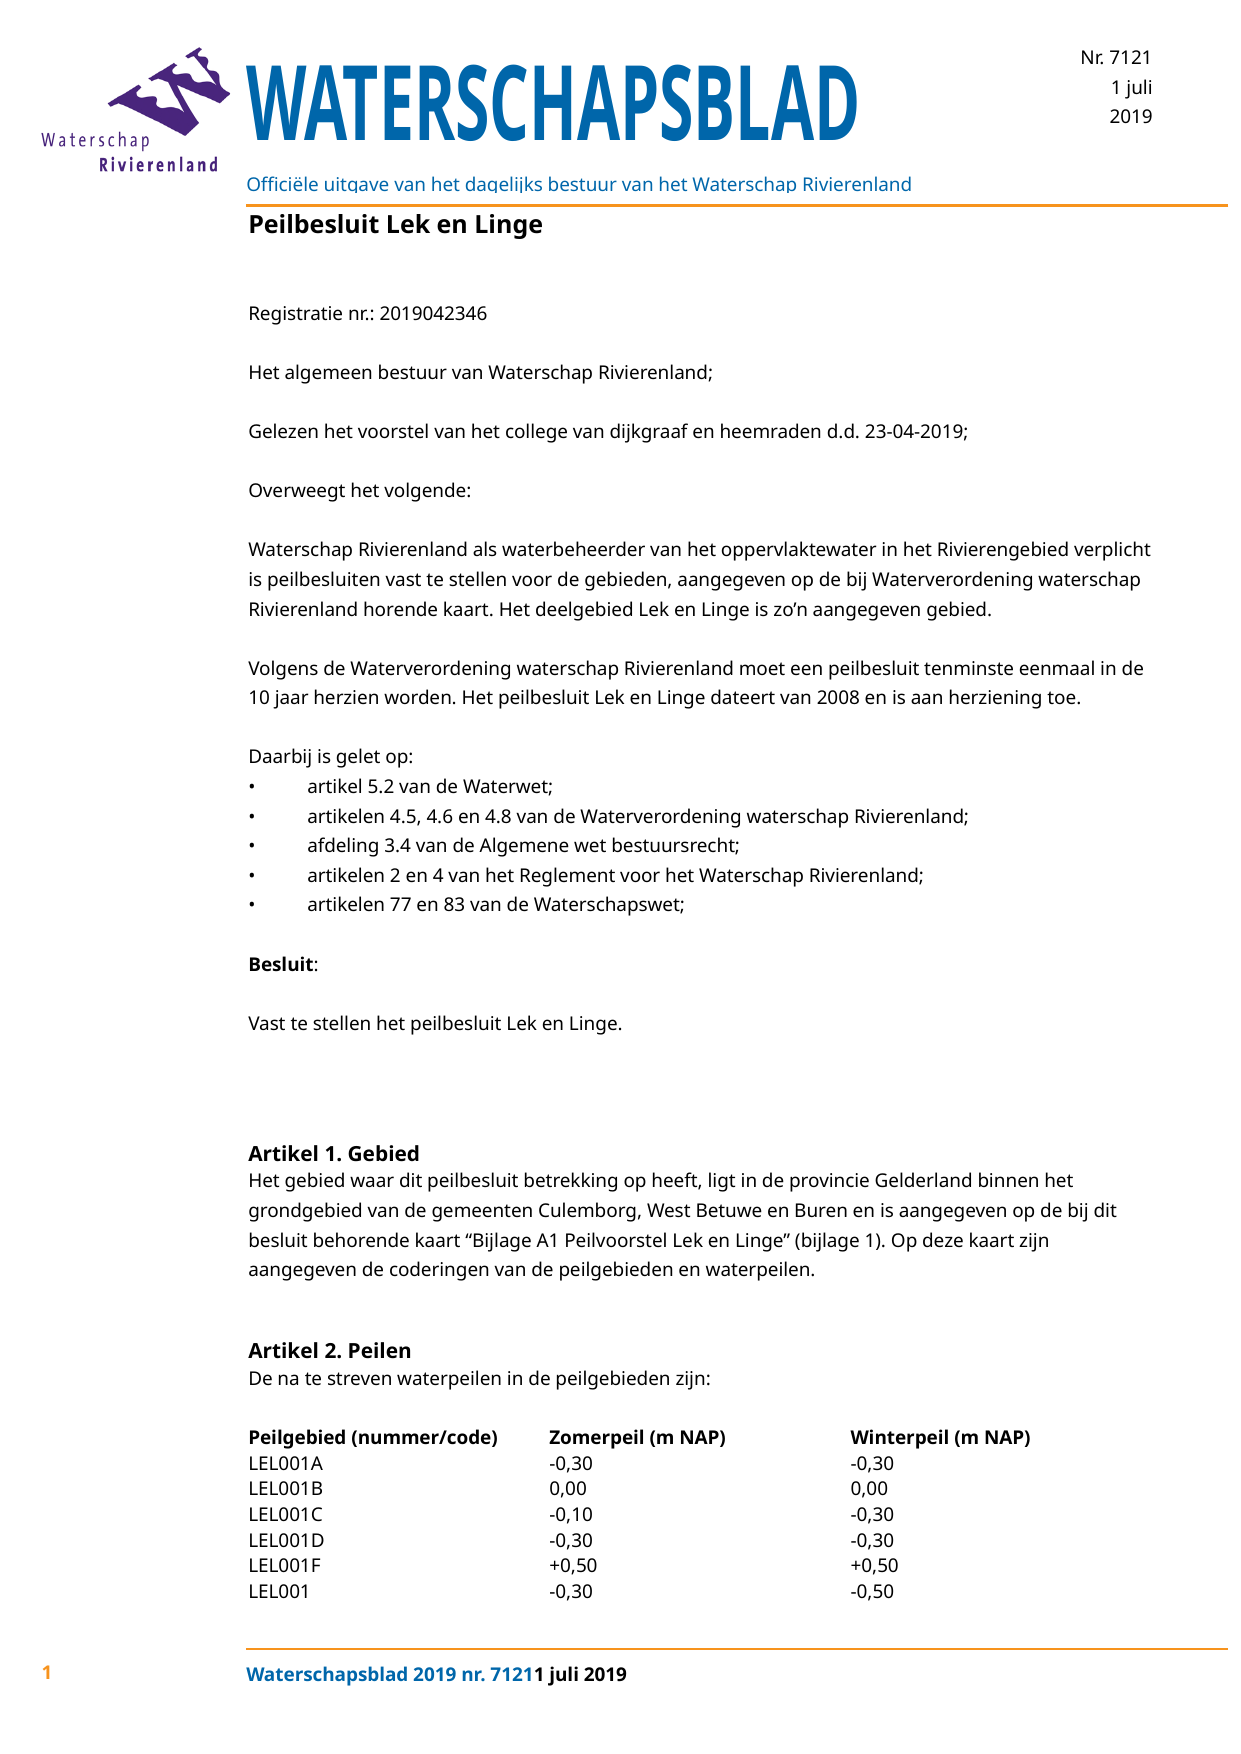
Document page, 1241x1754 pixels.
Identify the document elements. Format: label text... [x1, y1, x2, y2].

table_cell 0,00 [850, 1476, 1152, 1501]
table_cell -0,30 [549, 1527, 850, 1553]
table_cell LEL001F [248, 1553, 549, 1578]
list artikelen 2 en 4 van het Reglement voor het Waterschap Rivierenland; [248, 862, 1152, 888]
text Peilbesluit Lek en Linge [248, 207, 1152, 241]
list afdeling 3.4 van de Algemene wet bestuursrecht; [248, 832, 1152, 858]
table_cell +0,50 [549, 1553, 850, 1578]
table_cell -0,50 [850, 1579, 1152, 1604]
table_cell -0,30 [850, 1450, 1152, 1476]
table_cell LEL001 [248, 1579, 549, 1604]
table_cell 0,00 [549, 1476, 850, 1501]
picture [41, 47, 231, 172]
text Vast te stellen het peilbesluit Lek en Linge. [248, 1010, 1152, 1036]
table_header Peilgebied (nummer/code) [248, 1424, 549, 1450]
text De na te streven waterpeilen in de peilgebieden zijn: [248, 1365, 1152, 1391]
text Het algemeen bestuur van Waterschap Rivierenland; [248, 359, 1152, 385]
text Artikel 2. Peilen [248, 1336, 1152, 1365]
table_header Zomerpeil (m NAP) [549, 1424, 850, 1450]
table_cell LEL001A [248, 1450, 549, 1476]
table_cell LEL001B [248, 1476, 549, 1501]
table_cell LEL001C [248, 1501, 549, 1527]
text Gelezen het voorstel van het college van dijkgraaf en heemraden d.d. 23-04-2019; [248, 418, 1152, 444]
text Waterschap Rivierenland als waterbeheerder van het oppervlaktewater in het Rivierengebied verplicht is peilbesluiten vast te stellen voor de gebieden, aangegeven op de bij Waterverordening waterschap Rivierenland horende kaart. Het deelgebied Lek en Linge is zo’n aangegeven gebied. [248, 537, 1152, 621]
text Daarbij is gelet op: [248, 744, 1152, 769]
table_cell -0,30 [850, 1501, 1152, 1527]
table_cell -0,10 [549, 1501, 850, 1527]
table_cell -0,30 [549, 1579, 850, 1604]
table_cell -0,30 [549, 1450, 850, 1476]
table_cell LEL001D [248, 1527, 549, 1553]
text Registratie nr.: 2019042346 [248, 300, 1152, 326]
list artikel 5.2 van de Waterwet; [248, 773, 1152, 799]
text Het gebied waar dit peilbesluit betrekking op heeft, ligt in de provincie Gelderland binnen het grondgebied van de gemeenten Culemborg, West Betuwe en Buren en is aangegeven op de bij dit besluit behorende kaart “Bijlage A1 Peilvoorstel Lek en Linge” (bijlage 1). Op deze kaart zijn aangegeven de coderingen van de peilgebieden en waterpeilen. [248, 1168, 1152, 1282]
table_cell +0,50 [850, 1553, 1152, 1578]
table_header Winterpeil (m NAP) [850, 1424, 1152, 1450]
text Volgens de Waterverordening waterschap Rivierenland moet een peilbesluit tenminste eenmaal in de 10 jaar herzien worden. Het peilbesluit Lek en Linge dateert van 2008 en is aan herziening toe. [248, 655, 1152, 710]
list artikelen 4.5, 4.6 en 4.8 van de Waterverordening waterschap Rivierenland; [248, 803, 1152, 828]
list artikelen 77 en 83 van de Waterschapswet; [248, 892, 1152, 917]
text Artikel 1. Gebied [248, 1139, 1152, 1168]
table_cell -0,30 [850, 1527, 1152, 1553]
text Besluit: [248, 951, 1152, 976]
text Overweegt het volgende: [248, 477, 1152, 503]
